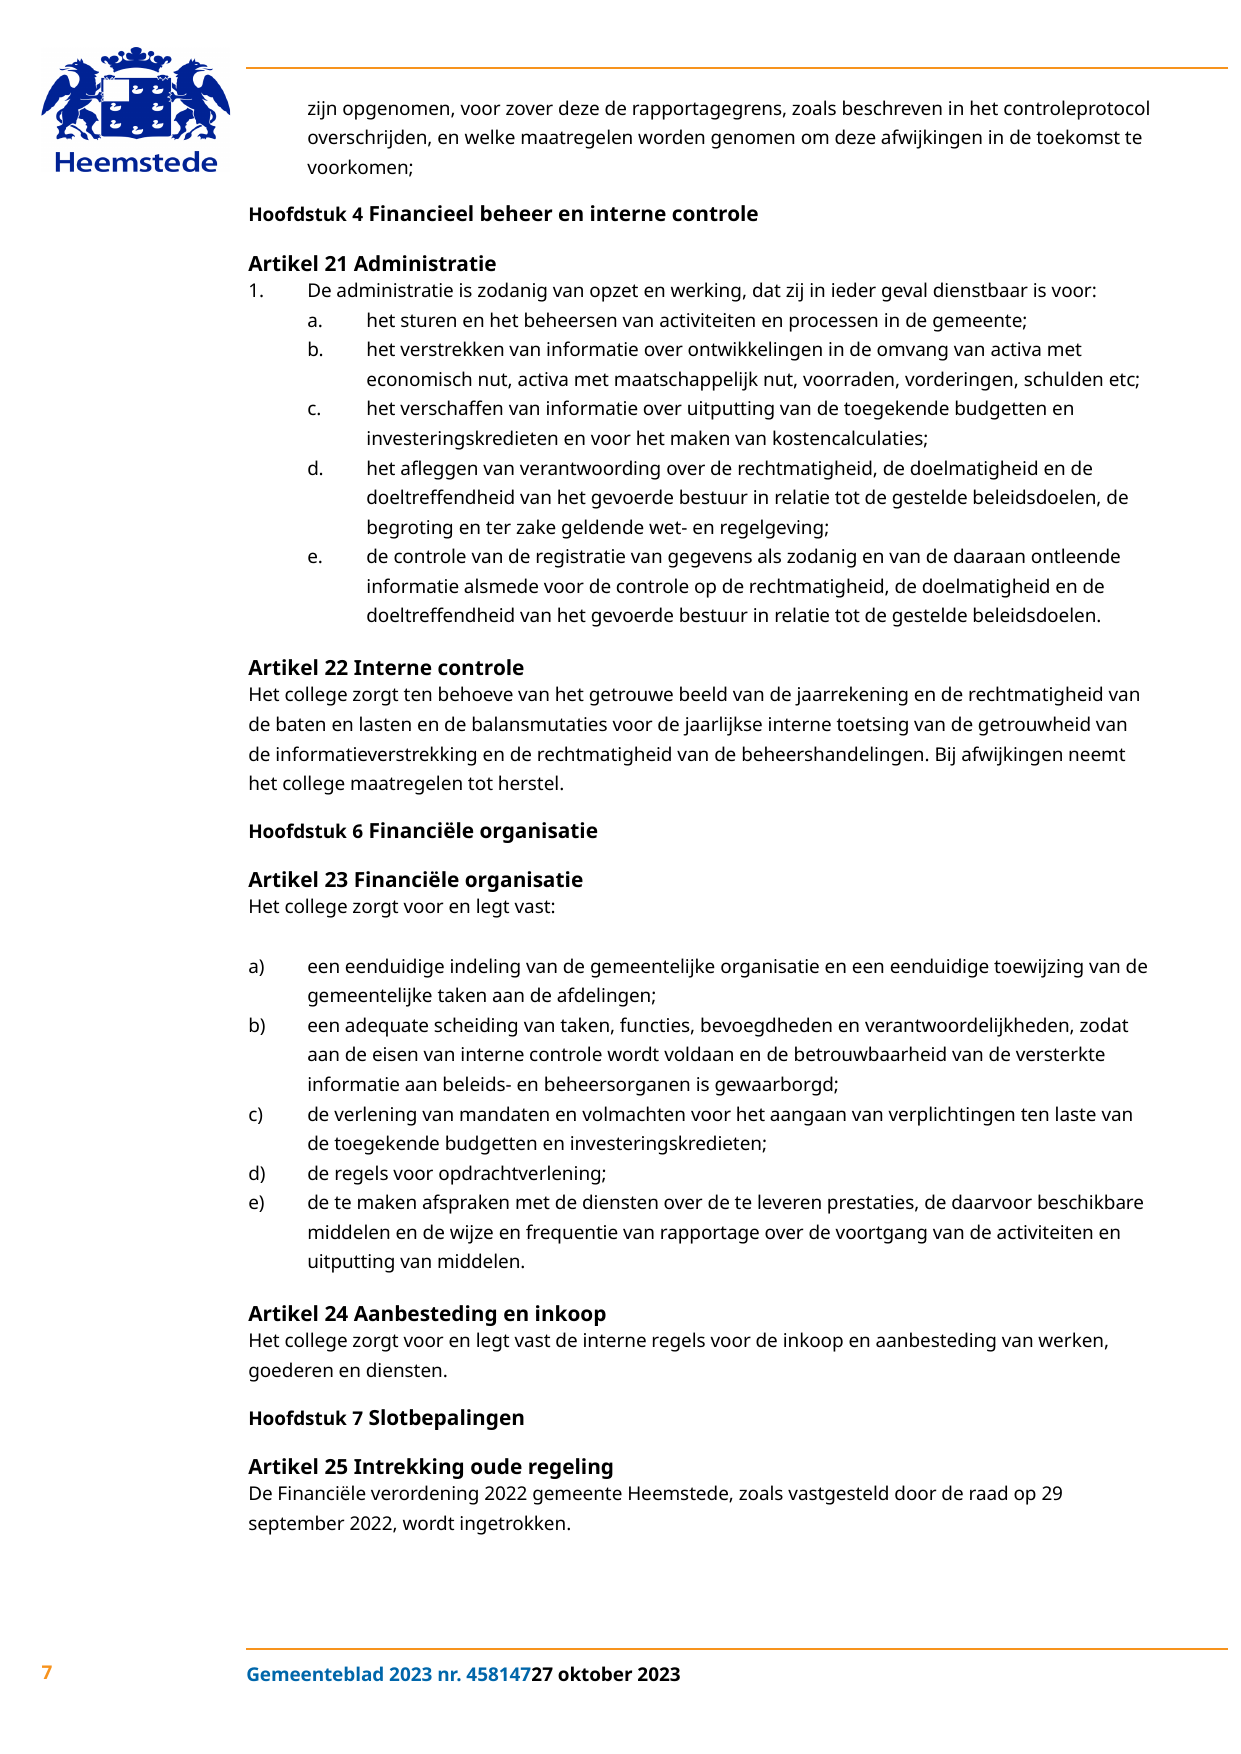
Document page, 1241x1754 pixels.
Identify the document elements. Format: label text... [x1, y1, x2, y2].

text Artikel 22 Interne controle [248, 653, 1152, 682]
text Artikel 24 Aanbesteding en inkoop [248, 1299, 1152, 1327]
text Hoofdstuk 6 Financiële organisatie [248, 816, 1152, 844]
list de verlening van mandaten en volmachten voor het aangaan van verplichtingen ten laste van de toegekende budgetten en investeringskredieten; [248, 1101, 1152, 1156]
list het verstrekken van informatie over ontwikkelingen in de omvang van activa met economisch nut, activa met maatschappelijk nut, voorraden, vorderingen, schulden etc; [307, 336, 1152, 392]
text De Financiële verordening 2022 gemeente Heemstede, zoals vastgesteld door de raad op 29 september 2022, wordt ingetrokken. [248, 1480, 1152, 1536]
list een adequate scheiding van taken, functies, bevoegdheden en verantwoordelijkheden, zodat aan de eisen van interne controle wordt voldaan en de betrouwbaarheid van de versterkte informatie aan beleids- en beheersorganen is gewaarborgd; [248, 1012, 1152, 1097]
list het verschaffen van informatie over uitputting van de toegekende budgetten en investeringskredieten en voor het maken van kostencalculaties; [307, 396, 1152, 451]
list het afleggen van verantwoording over de rechtmatigheid, de doelmatigheid en de doeltreffendheid van het gevoerde bestuur in relatie tot de gestelde beleidsdoelen, de begroting en ter zake geldende wet- en regelgeving; [307, 455, 1152, 540]
text Artikel 25 Intrekking oude regeling [248, 1452, 1152, 1480]
text Het college zorgt voor en legt vast: [248, 894, 1152, 919]
list de te maken afspraken met de diensten over de te leveren prestaties, de daarvoor beschikbare middelen en de wijze en frequentie van rapportage over de voortgang van de activiteiten en uitputting van middelen. [248, 1189, 1152, 1274]
list de controle van de registratie van gegevens als zodanig en van de daaraan ontleende informatie alsmede voor de controle op de rechtmatigheid, de doelmatigheid en de doeltreffendheid van het gevoerde bestuur in relatie tot de gestelde beleidsdoelen. [307, 543, 1152, 628]
text Het college zorgt voor en legt vast de interne regels voor de inkoop en aanbesteding van werken, goederen en diensten. [248, 1327, 1152, 1383]
list De administratie is zodanig van opzet en werking, dat zij in ieder geval dienstbaar is voor: [248, 277, 1152, 303]
list een eenduidige indeling van de gemeentelijke organisatie en een eenduidige toewijzing van de gemeentelijke taken aan de afdelingen; [248, 953, 1152, 1008]
list het sturen en het beheersen van activiteiten en processen in de gemeente; [307, 307, 1152, 333]
list zijn opgenomen, voor zover deze de rapportagegrens, zoals beschreven in het controleprotocol overschrijden, en welke maatregelen worden genomen om deze afwijkingen in de toekomst te voorkomen; [248, 95, 1152, 180]
picture [41, 47, 231, 172]
text Hoofdstuk 7 Slotbepalingen [248, 1403, 1152, 1431]
list de regels voor opdrachtverlening; [248, 1160, 1152, 1186]
text Hoofdstuk 4 Financieel beheer en interne controle [248, 199, 1152, 228]
text Artikel 21 Administratie [248, 249, 1152, 277]
text Artikel 23 Financiële organisatie [248, 865, 1152, 894]
text Het college zorgt ten behoeve van het getrouwe beeld van de jaarrekening en de rechtmatigheid van de baten en lasten en de balansmutaties voor de jaarlijkse interne toetsing van de getrouwheid van de informatieverstrekking en de rechtmatigheid van de beheershandelingen. Bij afwijkingen neemt het college maatregelen tot herstel. [248, 682, 1152, 796]
